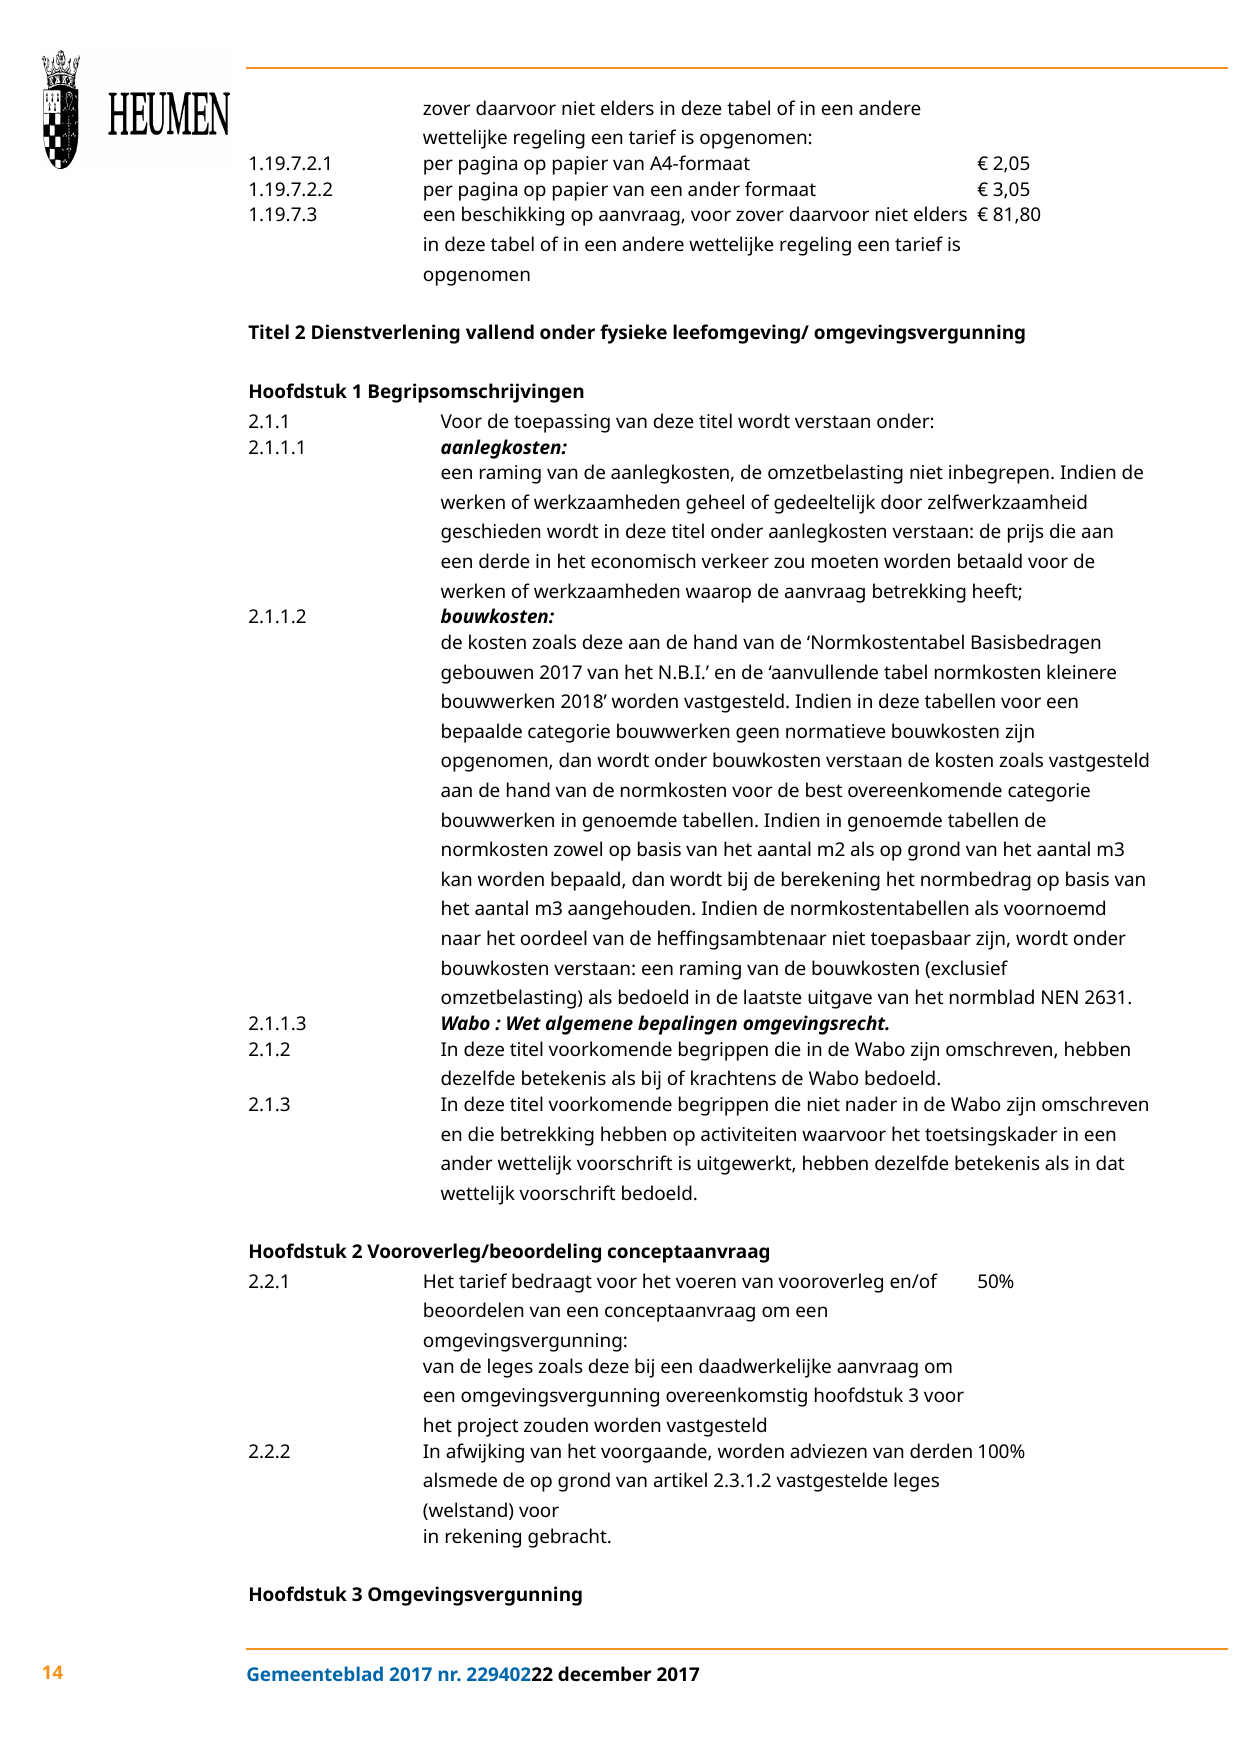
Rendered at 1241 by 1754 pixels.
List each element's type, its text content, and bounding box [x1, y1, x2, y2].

table_cell bouwkosten: [440, 604, 1152, 629]
table_cell een beschikking op aanvraag, voor zover daarvoor niet elders in deze tabel of in een andere wettelijke regeling een tarief is opgenomen [423, 202, 977, 286]
table_cell [248, 629, 440, 1010]
text Hoofdstuk 1 Begripsomschrijvingen [248, 378, 1152, 404]
table_cell per pagina op papier van A4-formaat [423, 150, 977, 176]
table_header 50% [977, 1268, 1152, 1353]
table_cell in rekening gebracht. [423, 1523, 977, 1548]
table_cell een raming van de aanlegkosten, de omzetbelasting niet inbegrepen. Indien de werken of werkzaamheden geheel of gedeeltelijk door zelfwerkzaamheid geschieden wordt in deze titel onder aanlegkosten verstaan: de prijs die aan een derde in het economisch verkeer zou moeten worden betaald voor de werken of werkzaamheden waarop de aanvraag betrekking heeft; [440, 460, 1152, 604]
table_cell [248, 1353, 423, 1438]
picture [41, 47, 231, 172]
table_cell van de leges zoals deze bij een daadwerkelijke aanvraag om een omgevingsvergunning overeenkomstig hoofdstuk 3 voor het project zouden worden vastgesteld [423, 1353, 977, 1438]
table_cell de kosten zoals deze aan de hand van de ‘Normkostentabel Basisbedragen gebouwen 2017 van het N.B.I.’ en de ‘aanvullende tabel normkosten kleinere bouwwerken 2018’ worden vastgesteld. Indien in deze tabellen voor een bepaalde categorie bouwwerken geen normatieve bouwkosten zijn opgenomen, dan wordt onder bouwkosten verstaan de kosten zoals vastgesteld aan de hand van de normkosten voor de best overeenkomende categorie bouwwerken in genoemde tabellen. Indien in genoemde tabellen de normkosten zowel op basis van het aantal m2 als op grond van het aantal m3 kan worden bepaald, dan wordt bij de berekening het normbedrag op basis van het aantal m3 aangehouden. Indien de normkostentabellen als voornoemd naar het oordeel van de heffingsambtenaar niet toepasbaar zijn, wordt onder bouwkosten verstaan: een raming van de bouwkosten (exclusief omzetbelasting) als bedoeld in de laatste uitgave van het normblad NEN 2631. [440, 629, 1152, 1010]
table_cell aanlegkosten: [440, 434, 1152, 459]
table_cell [977, 1353, 1152, 1438]
table_cell 2.2.2 [248, 1438, 423, 1523]
table_cell 100% [977, 1438, 1152, 1523]
table_cell 1.19.7.2.2 [248, 176, 423, 202]
table_cell [248, 95, 423, 150]
table_cell € 2,05 [977, 150, 1152, 176]
table_cell [977, 1523, 1152, 1548]
table_cell [977, 95, 1152, 150]
table_cell Wabo : Wet algemene bepalingen omgevingsrecht. [440, 1010, 1152, 1036]
table_cell € 81,80 [977, 202, 1152, 286]
table_cell 2.1.1.1 [248, 434, 440, 459]
table_header Voor de toepassing van deze titel wordt verstaan onder: [440, 408, 1152, 434]
table_cell per pagina op papier van een ander formaat [423, 176, 977, 202]
table_cell € 3,05 [977, 176, 1152, 202]
text Hoofdstuk 3 Omgevingsvergunning [248, 1581, 1152, 1607]
table_cell In deze titel voorkomende begrippen die niet nader in de Wabo zijn omschreven en die betrekking hebben op activiteiten waarvoor het toetsingskader in een ander wettelijk voorschrift is uitgewerkt, hebben dezelfde betekenis als in dat wettelijk voorschrift bedoeld. [440, 1091, 1152, 1206]
text Hoofdstuk 2 Vooroverleg/beoordeling conceptaanvraag [248, 1238, 1152, 1264]
text Titel 2 Dienstverlening vallend onder fysieke leefomgeving/ omgevingsvergunning [248, 319, 1152, 345]
table_cell 1.19.7.2.1 [248, 150, 423, 176]
table_cell zover daarvoor niet elders in deze tabel of in een andere wettelijke regeling een tarief is opgenomen: [423, 95, 977, 150]
table_cell 2.1.2 [248, 1036, 440, 1091]
table_cell 2.1.3 [248, 1091, 440, 1206]
table_header 2.1.1 [248, 408, 440, 434]
table_cell In deze titel voorkomende begrippen die in de Wabo zijn omschreven, hebben dezelfde betekenis als bij of krachtens de Wabo bedoeld. [440, 1036, 1152, 1091]
table_cell 2.1.1.3 [248, 1010, 440, 1036]
table_cell 1.19.7.3 [248, 202, 423, 286]
table_cell 2.1.1.2 [248, 604, 440, 629]
table_cell [248, 1523, 423, 1548]
table_header Het tarief bedraagt voor het voeren van vooroverleg en/of beoordelen van een conceptaanvraag om een omgevingsvergunning: [423, 1268, 977, 1353]
table_cell In afwijking van het voorgaande, worden adviezen van derden alsmede de op grond van artikel 2.3.1.2 vastgestelde leges (welstand) voor [423, 1438, 977, 1523]
table_cell [248, 460, 440, 604]
table_header 2.2.1 [248, 1268, 423, 1353]
